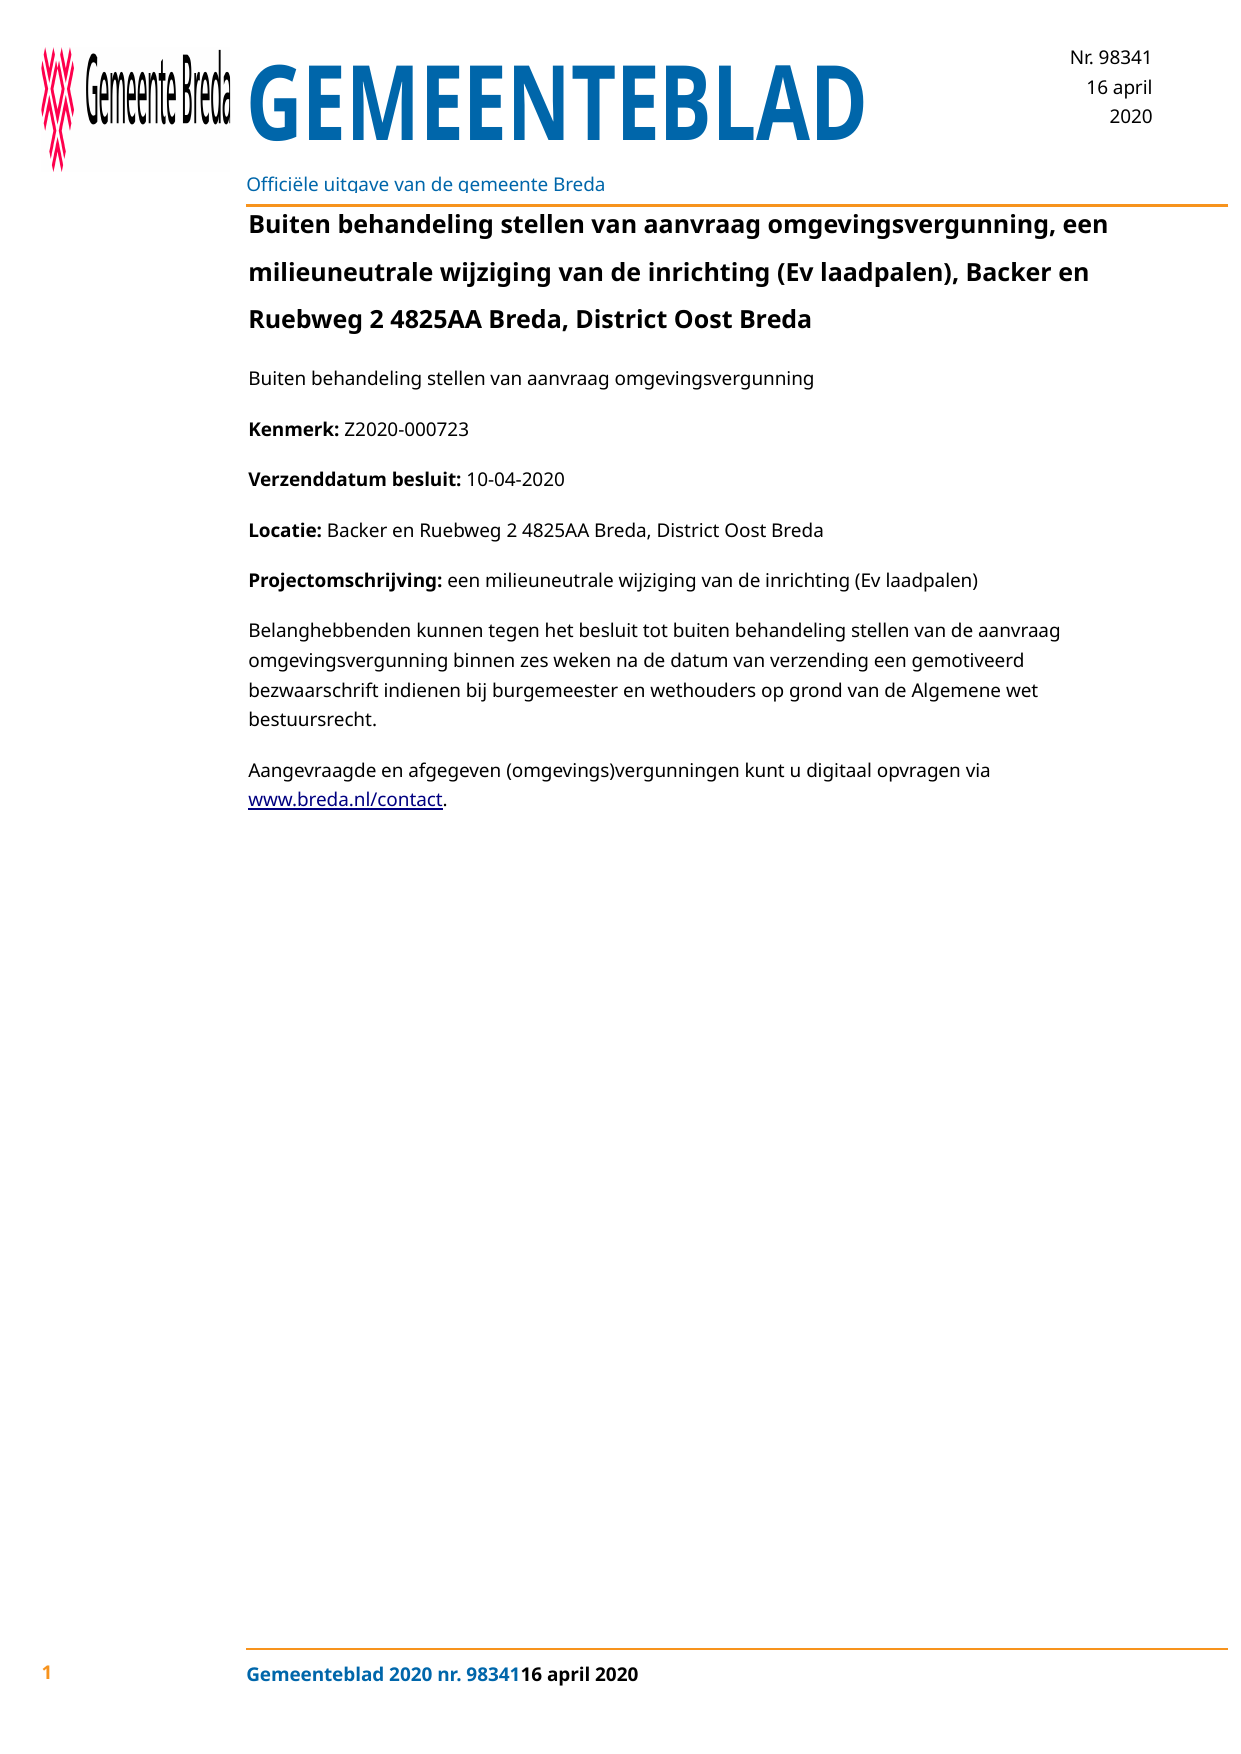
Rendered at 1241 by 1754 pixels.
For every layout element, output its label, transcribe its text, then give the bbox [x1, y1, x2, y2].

text Aangevraagde en afgegeven (omgevings)vergunningen kunt u digitaal opvragen via www.breda.nl/contact. [248, 757, 1152, 812]
text Buiten behandeling stellen van aanvraag omgevingsvergunning [248, 366, 1152, 391]
text Buiten behandeling stellen van aanvraag omgevingsvergunning, een milieuneutrale wijziging van de inrichting (Ev laadpalen), Backer en Ruebweg 2 4825AA Breda, District Oost Breda [248, 207, 1152, 336]
text Belanghebbenden kunnen tegen het besluit tot buiten behandeling stellen van de aanvraag omgevingsvergunning binnen zes weken na de datum van verzending een gemotiveerd bezwaarschrift indienen bij burgemeester en wethouders op grond van de Algemene wet bestuursrecht. [248, 618, 1152, 732]
text Projectomschrijving: een milieuneutrale wijziging van de inrichting (Ev laadpalen) [248, 567, 1152, 593]
text Kenmerk: Z2020-000723 [248, 416, 1152, 442]
text Verzenddatum besluit: 10-04-2020 [248, 466, 1152, 492]
picture [41, 47, 231, 172]
text Locatie: Backer en Ruebweg 2 4825AA Breda, District Oost Breda [248, 517, 1152, 542]
